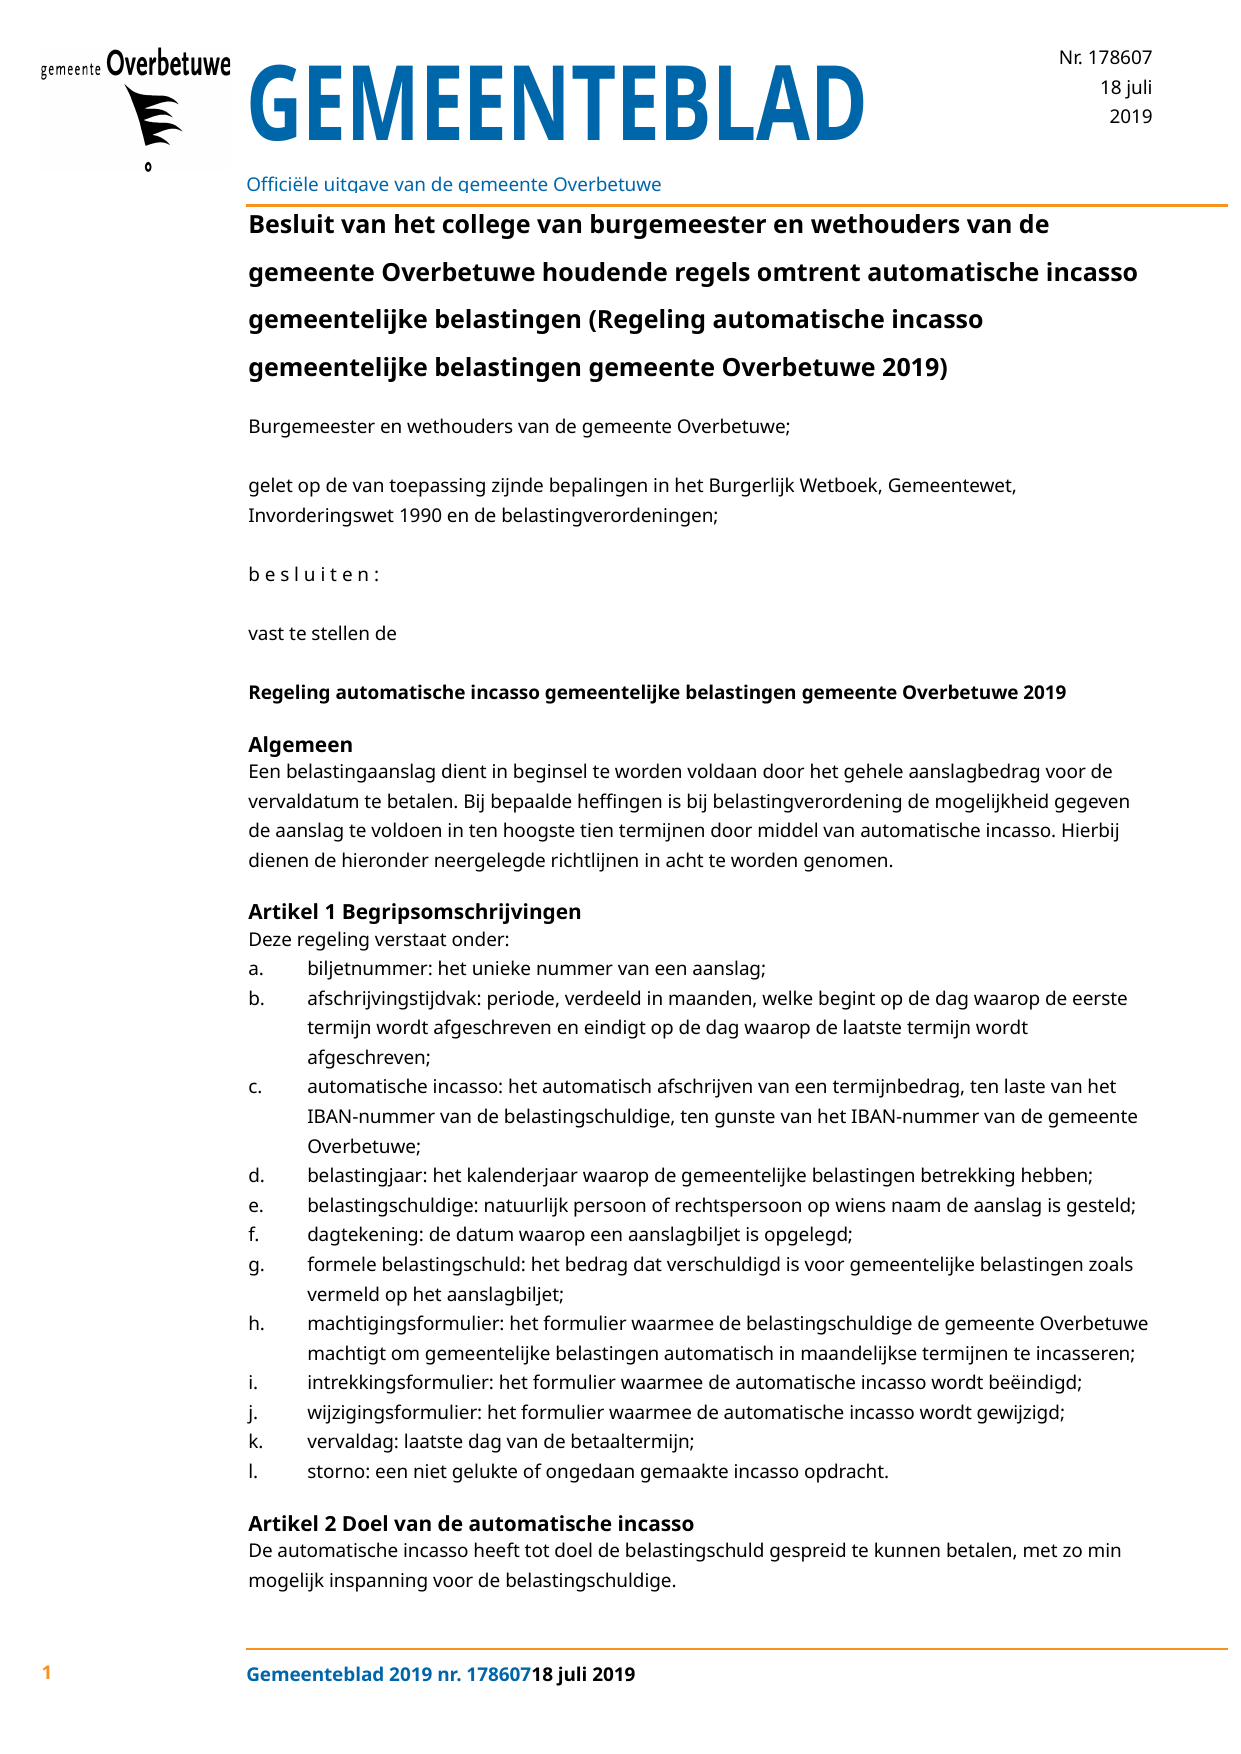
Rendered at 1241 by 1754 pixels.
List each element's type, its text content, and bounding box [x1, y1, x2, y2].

text Besluit van het college van burgemeester en wethouders van de gemeente Overbetuwe houdende regels omtrent automatische incasso gemeentelijke belastingen (Regeling automatische incasso gemeentelijke belastingen gemeente Overbetuwe 2019) [248, 207, 1152, 384]
list formele belastingschuld: het bedrag dat verschuldigd is voor gemeentelijke belastingen zoals vermeld op het aanslagbiljet; [248, 1251, 1152, 1307]
text b e s l u i t e n : [248, 561, 1152, 587]
text Regeling automatische incasso gemeentelijke belastingen gemeente Overbetuwe 2019 [248, 679, 1152, 705]
text De automatische incasso heeft tot doel de belastingschuld gespreid te kunnen betalen, met zo min mogelijk inspanning voor de belastingschuldige. [248, 1537, 1152, 1592]
list vervaldag: laatste dag van de betaaltermijn; [248, 1429, 1152, 1454]
text Deze regeling verstaat onder: [248, 926, 1152, 952]
list biljetnummer: het unieke nummer van een aanslag; [248, 955, 1152, 981]
text vast te stellen de [248, 620, 1152, 646]
text gelet op de van toepassing zijnde bepalingen in het Burgerlijk Wetboek, Gemeentewet, Invorderingswet 1990 en de belastingverordeningen; [248, 472, 1152, 528]
list intrekkingsformulier: het formulier waarmee de automatische incasso wordt beëindigd; [248, 1369, 1152, 1395]
list afschrijvingstijdvak: periode, verdeeld in maanden, welke begint op de dag waarop de eerste termijn wordt afgeschreven en eindigt op de dag waarop de laatste termijn wordt afgeschreven; [248, 985, 1152, 1070]
list wijzigingsformulier: het formulier waarmee de automatische incasso wordt gewijzigd; [248, 1399, 1152, 1425]
list automatische incasso: het automatisch afschrijven van een termijnbedrag, ten laste van het IBAN-nummer van de belastingschuldige, ten gunste van het IBAN-nummer van de gemeente Overbetuwe; [248, 1074, 1152, 1159]
list dagtekening: de datum waarop een aanslagbiljet is opgelegd; [248, 1222, 1152, 1247]
text Artikel 1 Begripsomschrijvingen [248, 897, 1152, 926]
list belastingschuldige: natuurlijk persoon of rechtspersoon op wiens naam de aanslag is gesteld; [248, 1192, 1152, 1218]
picture [41, 47, 231, 172]
text Een belastingaanslag dient in beginsel te worden voldaan door het gehele aanslagbedrag voor de vervaldatum te betalen. Bij bepaalde heffingen is bij belastingverordening de mogelijkheid gegeven de aanslag te voldoen in ten hoogste tien termijnen door middel van automatische incasso. Hierbij dienen de hieronder neergelegde richtlijnen in acht te worden genomen. [248, 758, 1152, 873]
text Artikel 2 Doel van de automatische incasso [248, 1509, 1152, 1537]
text Algemeen [248, 730, 1152, 758]
text Burgemeester en wethouders van de gemeente Overbetuwe; [248, 413, 1152, 439]
list storno: een niet gelukte of ongedaan gemaakte incasso opdracht. [248, 1458, 1152, 1484]
list belastingjaar: het kalenderjaar waarop de gemeentelijke belastingen betrekking hebben; [248, 1162, 1152, 1188]
list machtigingsformulier: het formulier waarmee de belastingschuldige de gemeente Overbetuwe machtigt om gemeentelijke belastingen automatisch in maandelijkse termijnen te incasseren; [248, 1310, 1152, 1366]
